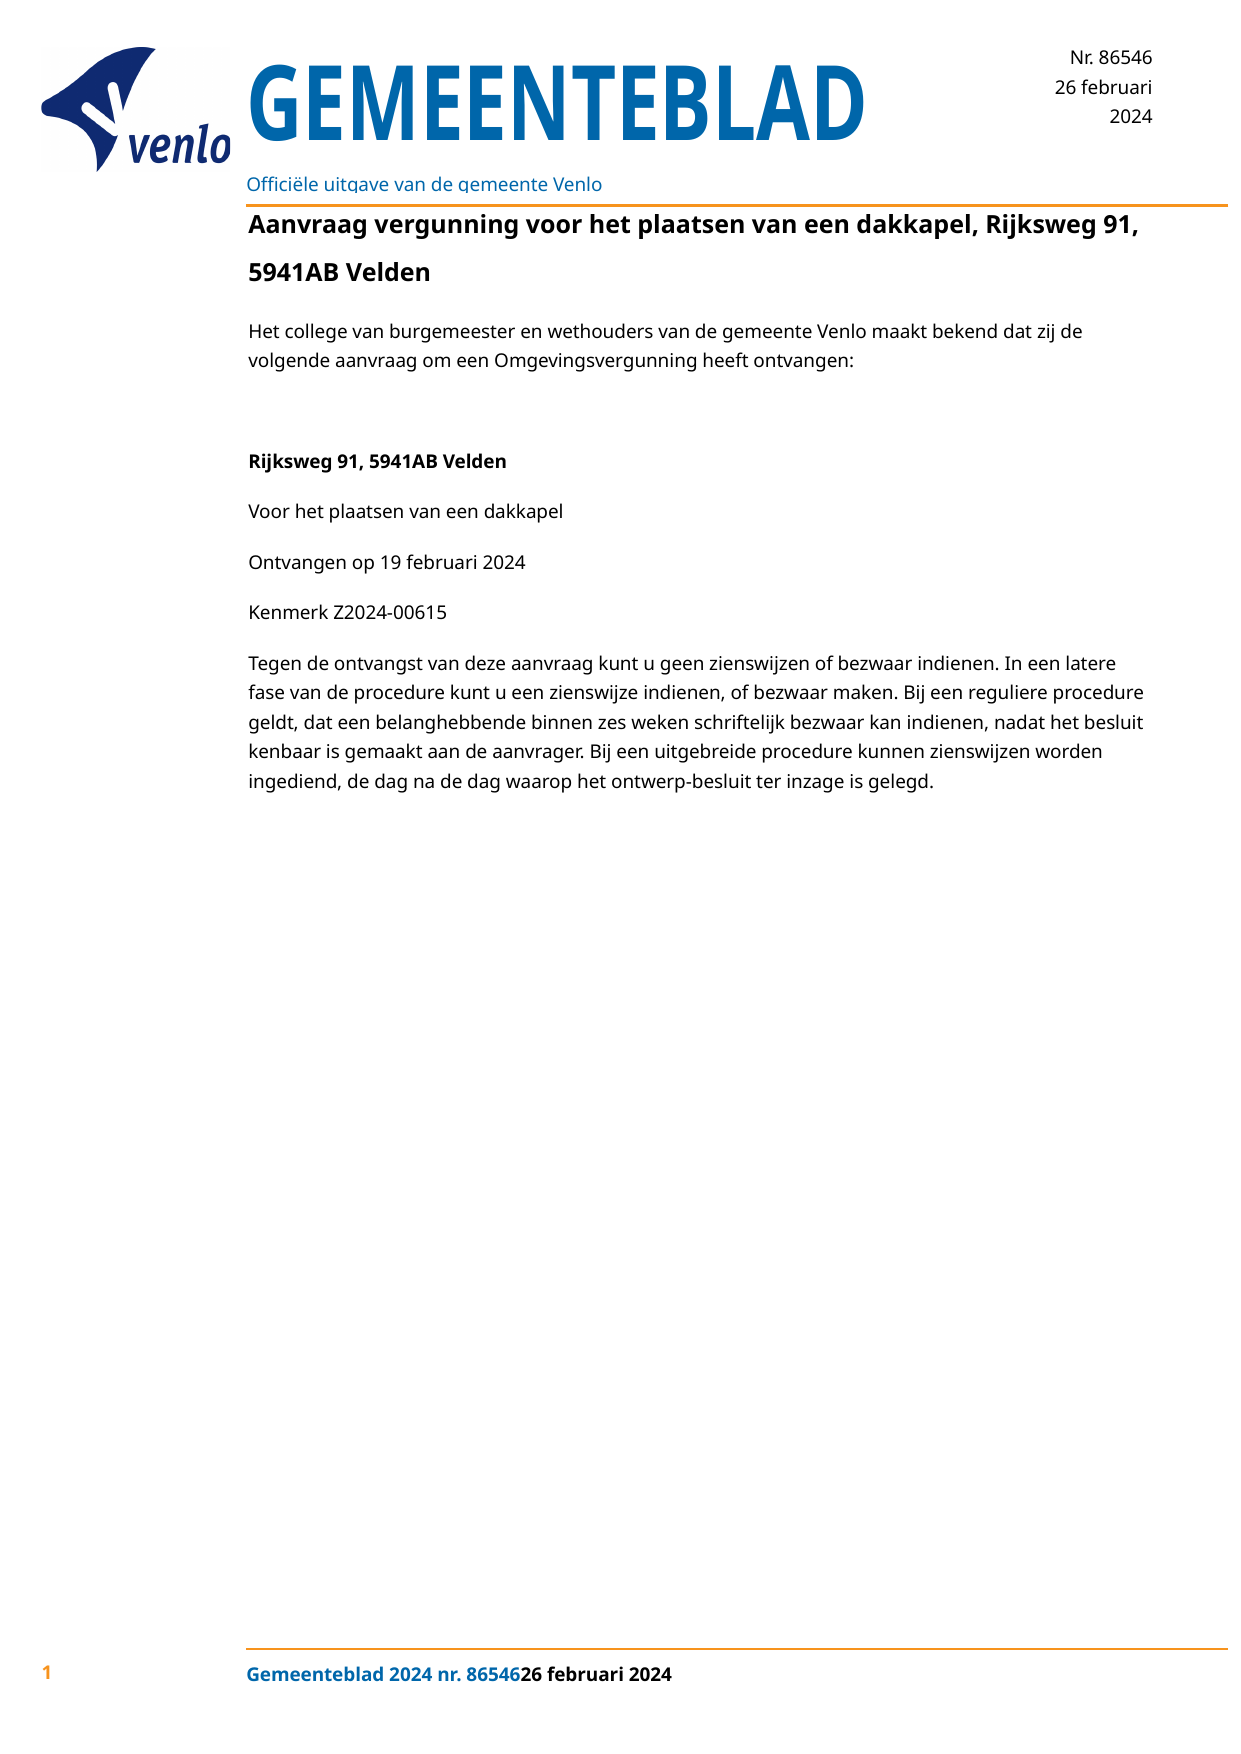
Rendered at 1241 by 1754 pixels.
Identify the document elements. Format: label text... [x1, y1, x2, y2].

text Voor het plaatsen van een dakkapel [248, 499, 1152, 524]
text Het college van burgemeester en wethouders van de gemeente Venlo maakt bekend dat zij de volgende aanvraag om een Omgevingsvergunning heeft ontvangen: [248, 318, 1152, 373]
text Tegen de ontvangst van deze aanvraag kunt u geen zienswijzen of bezwaar indienen. In een latere fase van de procedure kunt u een zienswijze indienen, of bezwaar maken. Bij een reguliere procedure geldt, dat een belanghebbende binnen zes weken schriftelijk bezwaar kan indienen, nadat het besluit kenbaar is gemaakt aan de aanvrager. Bij een uitgebreide procedure kunnen zienswijzen worden ingediend, de dag na de dag waarop het ontwerp-besluit ter inzage is gelegd. [248, 650, 1152, 794]
text Aanvraag vergunning voor het plaatsen van een dakkapel, Rijksweg 91, 5941AB Velden [248, 207, 1152, 288]
text Ontvangen op 19 februari 2024 [248, 549, 1152, 575]
text Rijksweg 91, 5941AB Velden [248, 448, 1152, 474]
picture [41, 47, 231, 172]
text Kenmerk Z2024-00615 [248, 599, 1152, 625]
